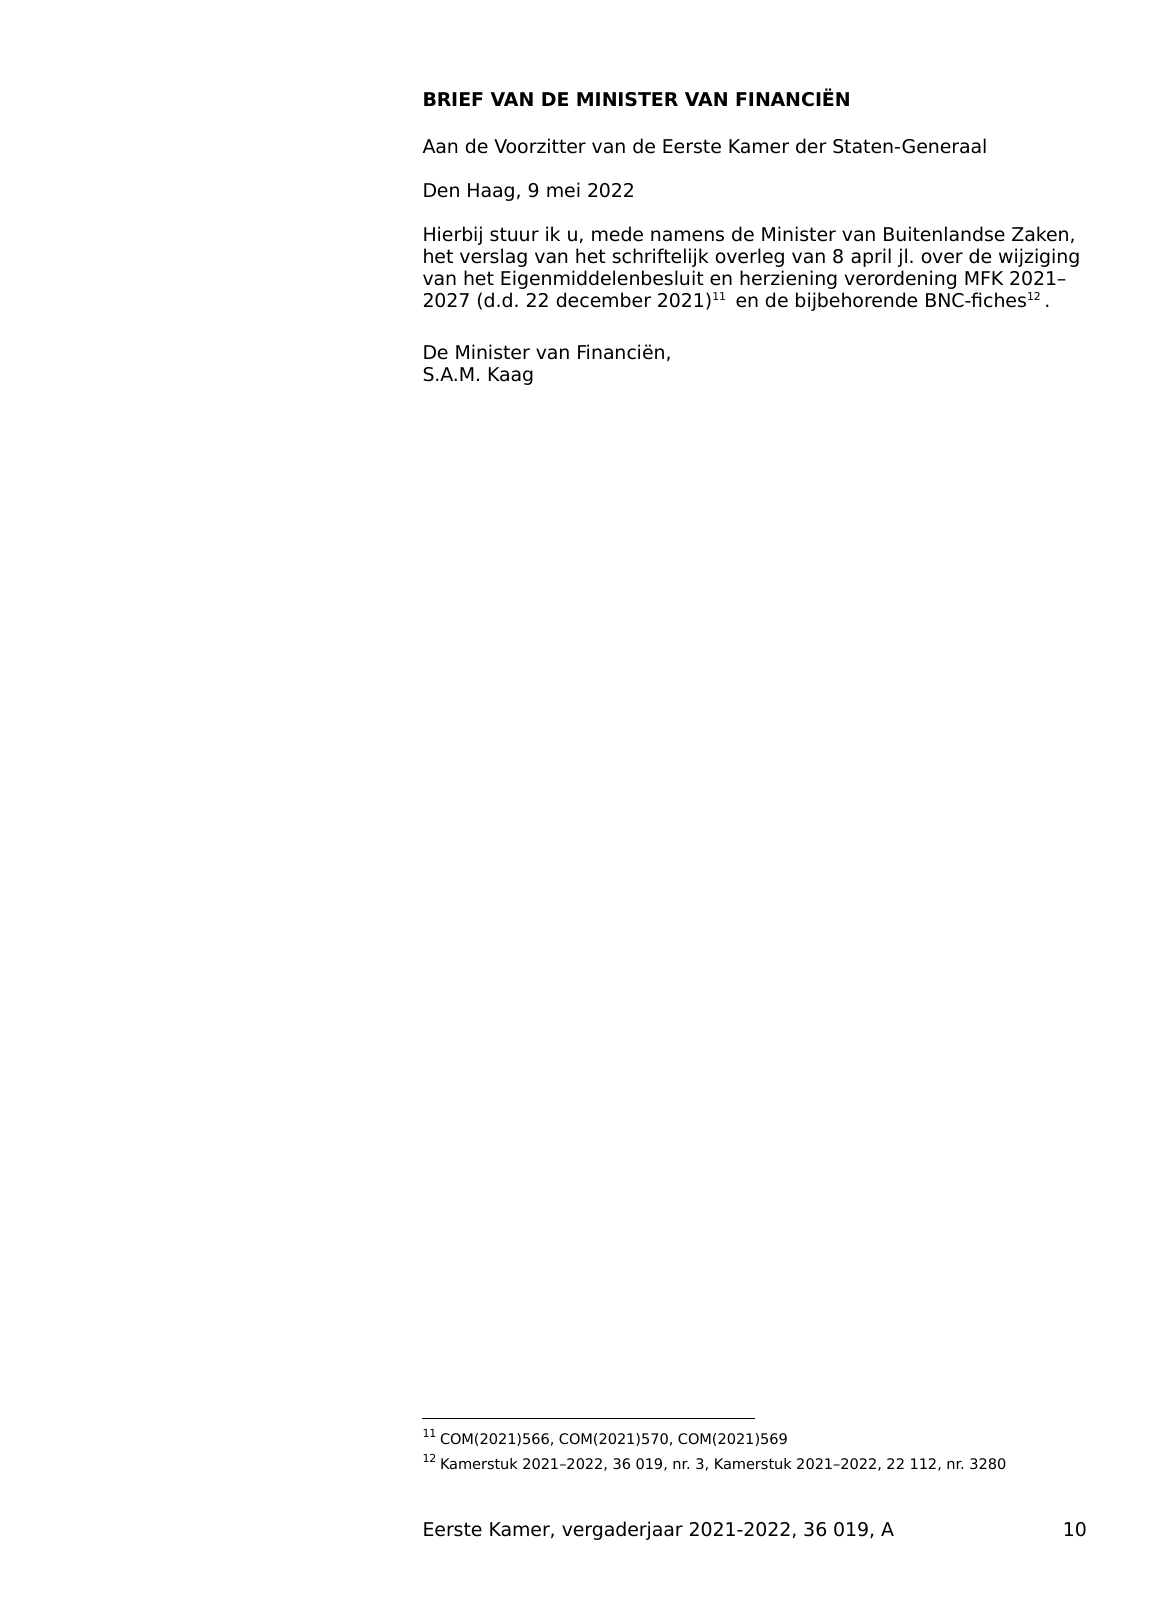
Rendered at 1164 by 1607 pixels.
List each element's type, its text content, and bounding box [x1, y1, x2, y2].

text Den Haag, 9 mei 2022 [422, 180, 1087, 202]
text Hierbij stuur ik u, mede namens de Minister van Buitenlandse Zaken, het verslag van het schriftelijk overleg van 8 april jl. over de wijziging van het Eigenmiddelenbesluit en herziening verordening MFK 2021–2027 (d.d. 22 december 2021) en de bijbehorende BNC-fiches. [422, 224, 1087, 312]
text De Minister van Financiën, S.A.M. Kaag [422, 342, 1087, 386]
text COM(2021)566, COM(2021)570, COM(2021)569 [422, 1427, 1087, 1449]
text Aan de Voorzitter van de Eerste Kamer der Staten-Generaal [422, 136, 1087, 158]
subtitle BRIEF VAN DE MINISTER VAN FINANCIËN [422, 89, 1087, 111]
text Kamerstuk 2021–2022, 36 019, nr. 3, Kamerstuk 2021–2022, 22 112, nr. 3280 [422, 1452, 1087, 1474]
